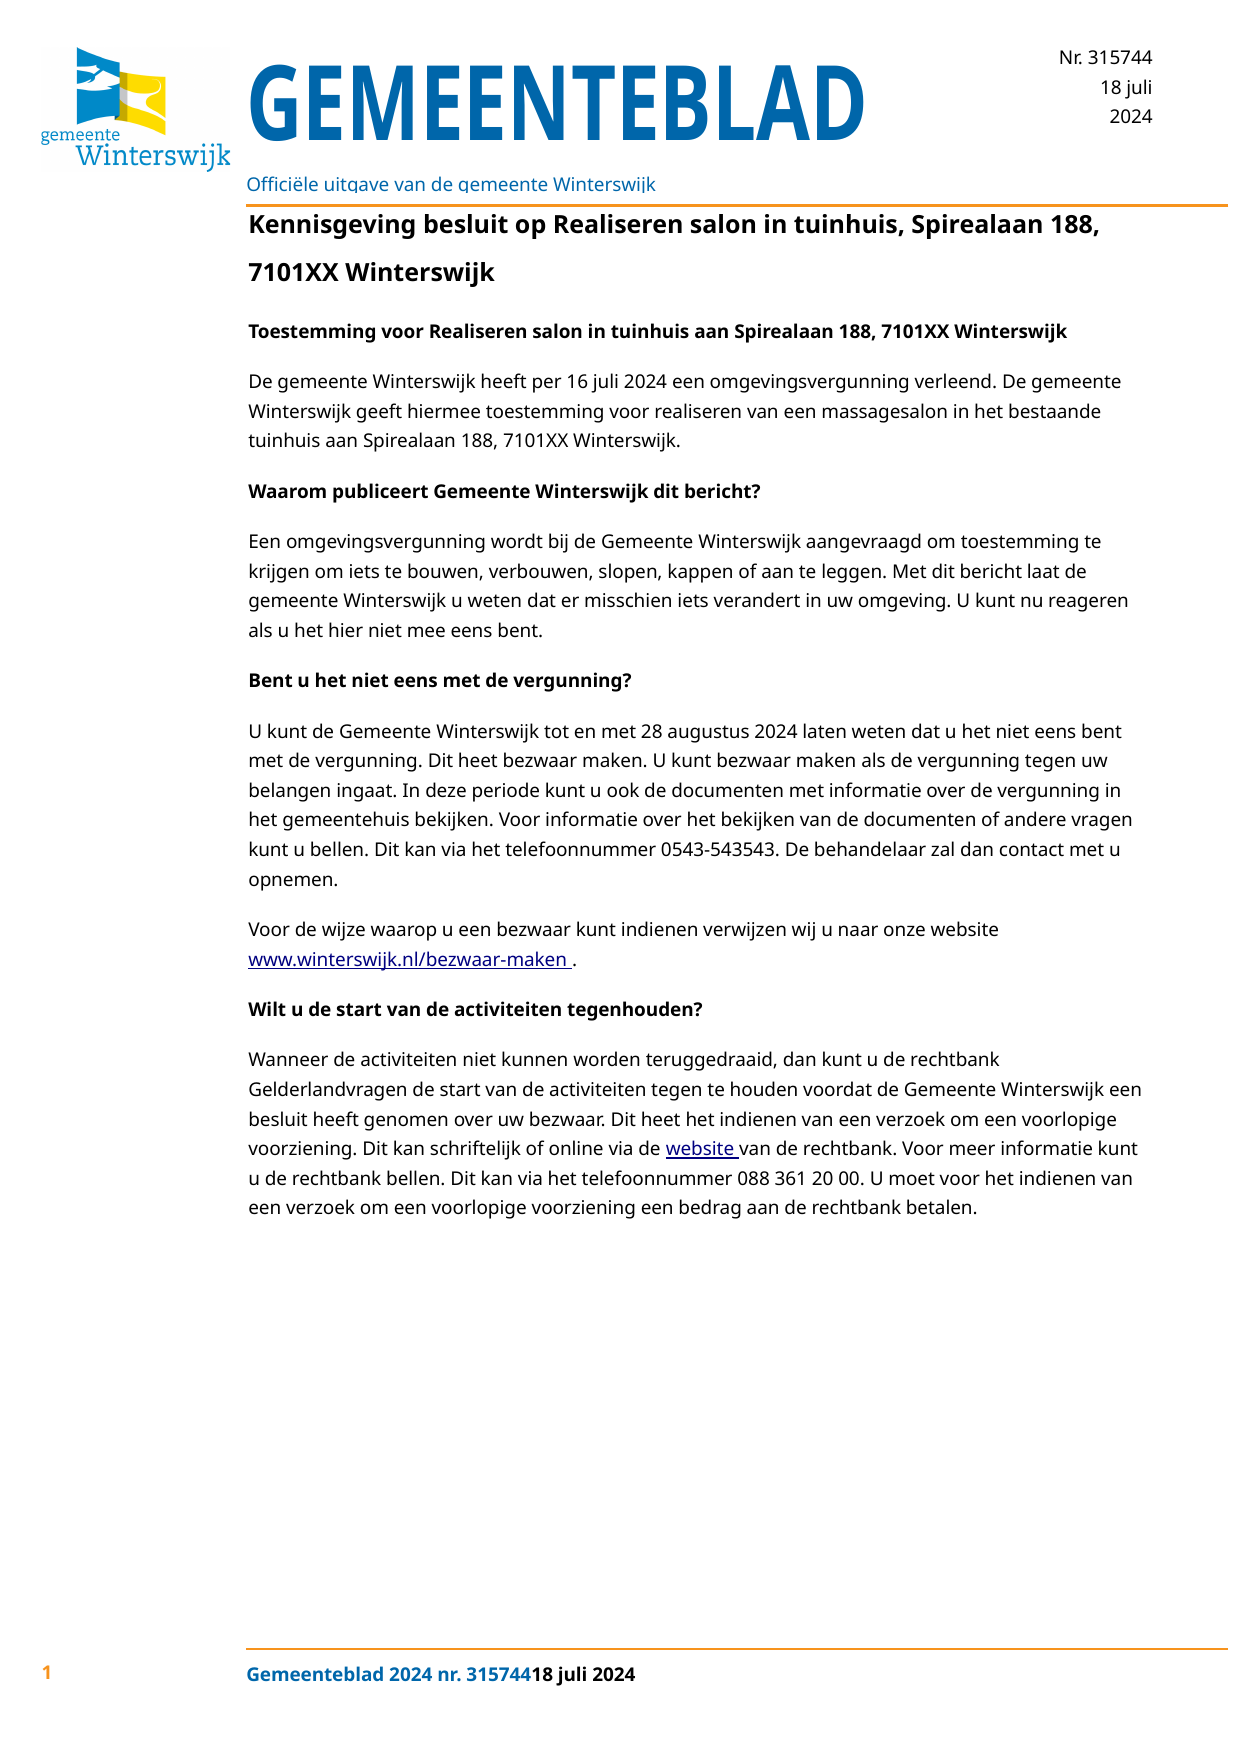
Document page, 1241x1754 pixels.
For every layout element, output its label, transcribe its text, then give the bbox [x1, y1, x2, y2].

text Kennisgeving besluit op Realiseren salon in tuinhuis, Spirealaan 188, 7101XX Winterswijk [248, 207, 1152, 288]
picture [41, 47, 231, 172]
text U kunt de Gemeente Winterswijk tot en met 28 augustus 2024 laten weten dat u het niet eens bent met de vergunning. Dit heet bezwaar maken. U kunt bezwaar maken als de vergunning tegen uw belangen ingaat. In deze periode kunt u ook de documenten met informatie over de vergunning in het gemeentehuis bekijken. Voor informatie over het bekijken van de documenten of andere vragen kunt u bellen. Dit kan via het telefoonnummer 0543-543543. De behandelaar zal dan contact met u opnemen. [248, 718, 1152, 892]
text De gemeente Winterswijk heeft per 16 juli 2024 een omgevingsvergunning verleend. De gemeente Winterswijk geeft hiermee toestemming voor realiseren van een massagesalon in het bestaande tuinhuis aan Spirealaan 188, 7101XX Winterswijk. [248, 368, 1152, 453]
text Toestemming voor Realiseren salon in tuinhuis aan Spirealaan 188, 7101XX Winterswijk [248, 318, 1152, 344]
text Wanneer de activiteiten niet kunnen worden teruggedraaid, dan kunt u de rechtbank Gelderlandvragen de start van de activiteiten tegen te houden voordat de Gemeente Winterswijk een besluit heeft genomen over uw bezwaar. Dit heet het indienen van een verzoek om een voorlopige voorziening. Dit kan schriftelijk of online via de website van de rechtbank. Voor meer informatie kunt u de rechtbank bellen. Dit kan via het telefoonnummer 088 361 20 00. U moet voor het indienen van een verzoek om een voorlopige voorziening een bedrag aan de rechtbank betalen. [248, 1047, 1152, 1220]
text Een omgevingsvergunning wordt bij de Gemeente Winterswijk aangevraagd om toestemming te krijgen om iets te bouwen, verbouwen, slopen, kappen of aan te leggen. Met dit bericht laat de gemeente Winterswijk u weten dat er misschien iets verandert in uw omgeving. U kunt nu reageren als u het hier niet mee eens bent. [248, 528, 1152, 643]
picture [225, 153, 231, 162]
text Wilt u de start van de activiteiten tegenhouden? [248, 996, 1152, 1022]
text Voor de wijze waarop u een bezwaar kunt indienen verwijzen wij u naar onze website www.winterswijk.nl/bezwaar-maken . [248, 916, 1152, 972]
text Bent u het niet eens met de vergunning? [248, 667, 1152, 693]
text Waarom publiceert Gemeente Winterswijk dit bericht? [248, 478, 1152, 504]
